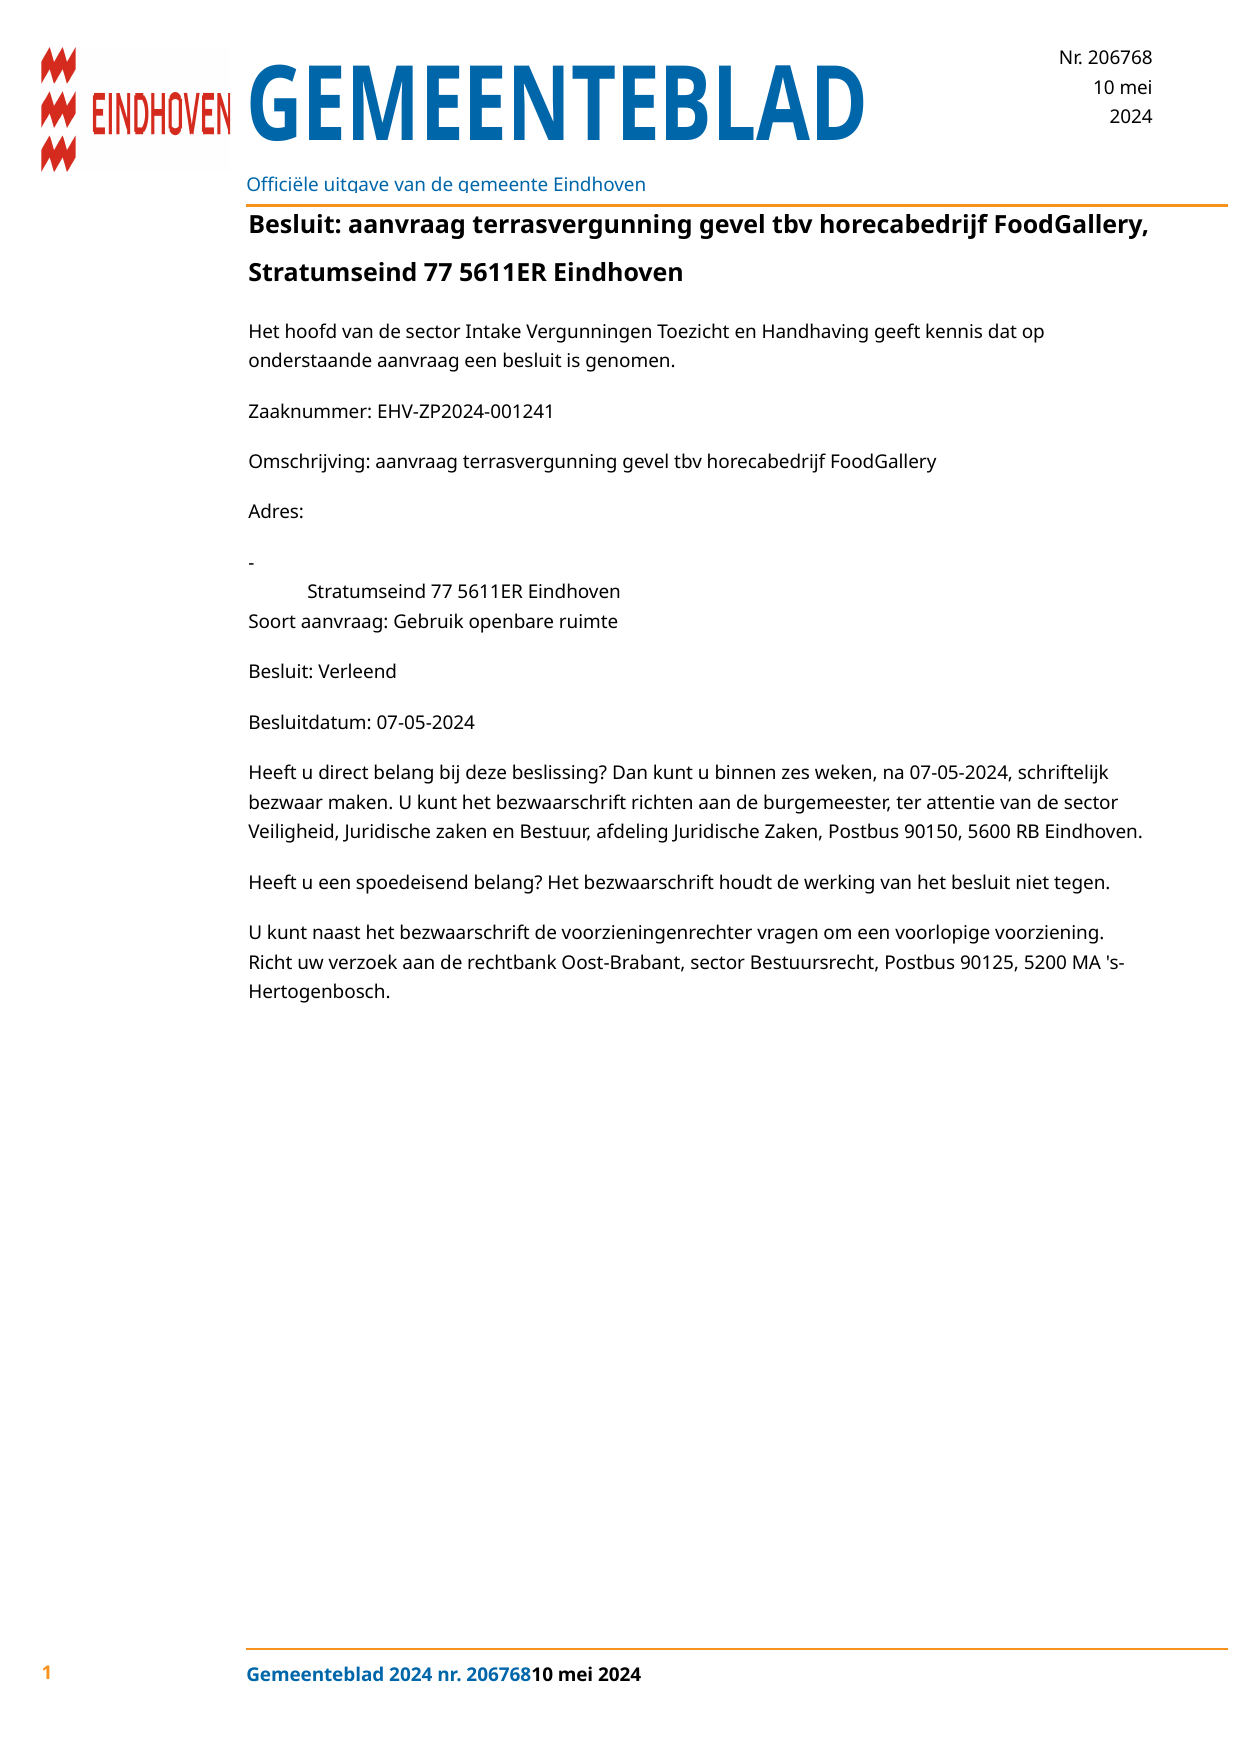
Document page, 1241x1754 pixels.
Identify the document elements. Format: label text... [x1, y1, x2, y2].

text Besluitdatum: 07-05-2024 [248, 709, 1152, 735]
text Zaaknummer: EHV-ZP2024-001241 [248, 398, 1152, 424]
text Het hoofd van de sector Intake Vergunningen Toezicht en Handhaving geeft kennis dat op onderstaande aanvraag een besluit is genomen. [248, 318, 1152, 373]
text Heeft u een spoedeisend belang? Het bezwaarschrift houdt de werking van het besluit niet tegen. [248, 869, 1152, 895]
text Omschrijving: aanvraag terrasvergunning gevel tbv horecabedrijf FoodGallery [248, 448, 1152, 474]
text Soort aanvraag: Gebruik openbare ruimte [248, 608, 1152, 634]
text U kunt naast het bezwaarschrift de voorzieningenrechter vragen om een voorlopige voorziening. Richt uw verzoek aan de rechtbank Oost-Brabant, sector Bestuursrecht, Postbus 90125, 5200 MA 's-Hertogenbosch. [248, 919, 1152, 1004]
picture [41, 47, 231, 172]
list Stratumseind 77 5611ER Eindhoven [248, 579, 1152, 604]
text Adres: [248, 499, 1152, 524]
text Besluit: Verleend [248, 659, 1152, 684]
text Besluit: aanvraag terrasvergunning gevel tbv horecabedrijf FoodGallery, Stratumseind 77 5611ER Eindhoven [248, 207, 1152, 288]
text Heeft u direct belang bij deze beslissing? Dan kunt u binnen zes weken, na 07-05-2024, schriftelijk bezwaar maken. U kunt het bezwaarschrift richten aan de burgemeester, ter attentie van de sector Veiligheid, Juridische zaken en Bestuur, afdeling Juridische Zaken, Postbus 90150, 5600 RB Eindhoven. [248, 759, 1152, 844]
